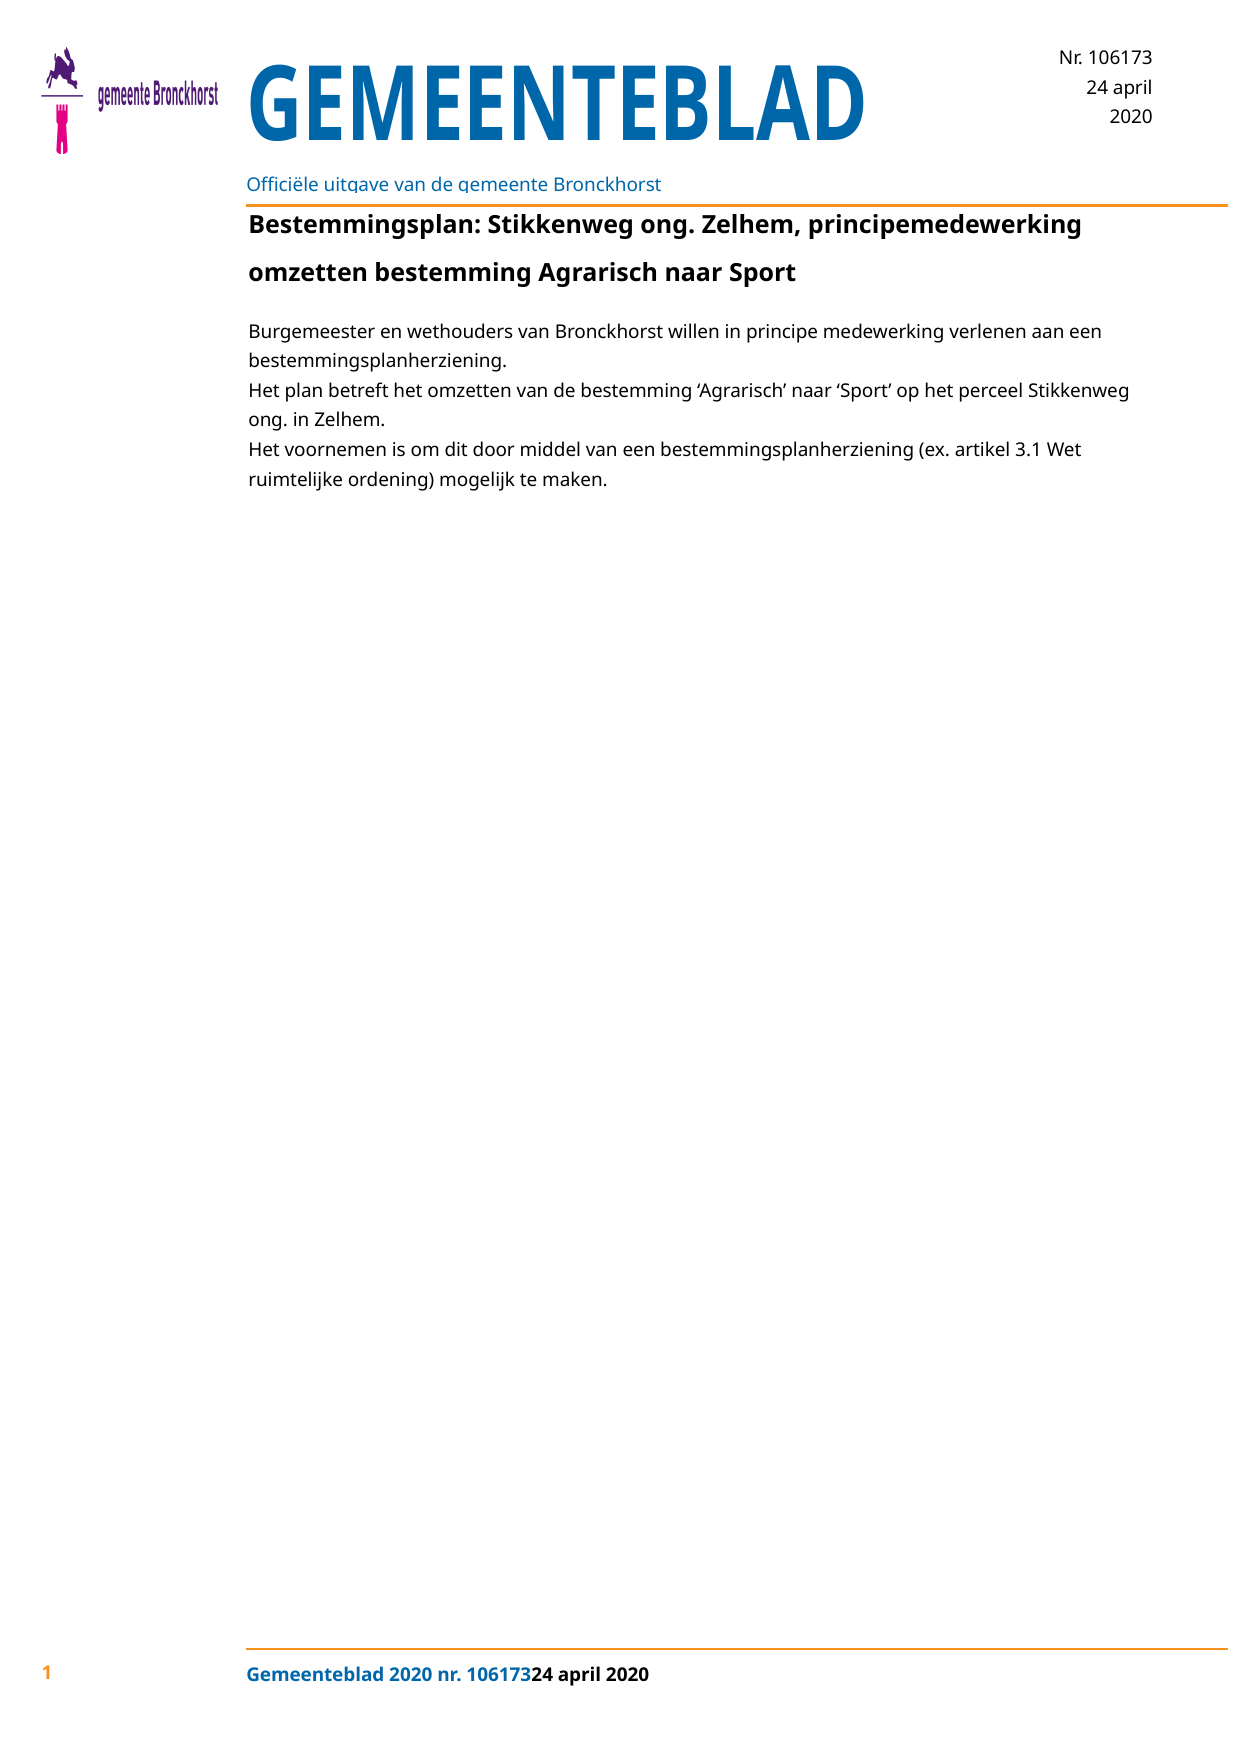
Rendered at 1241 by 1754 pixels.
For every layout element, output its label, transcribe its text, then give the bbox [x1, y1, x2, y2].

picture [41, 47, 231, 172]
text Het voornemen is om dit door middel van een bestemmingsplanherziening (ex. artikel 3.1 Wet ruimtelijke ordening) mogelijk te maken. [248, 436, 1152, 492]
text Het plan betreft het omzetten van de bestemming ‘Agrarisch’ naar ‘Sport’ op het perceel Stikkenweg ong. in Zelhem. [248, 377, 1152, 432]
text Bestemmingsplan: Stikkenweg ong. Zelhem, principemedewerking omzetten bestemming Agrarisch naar Sport [248, 207, 1152, 288]
text Burgemeester en wethouders van Bronckhorst willen in principe medewerking verlenen aan een bestemmingsplanherziening. [248, 318, 1152, 373]
